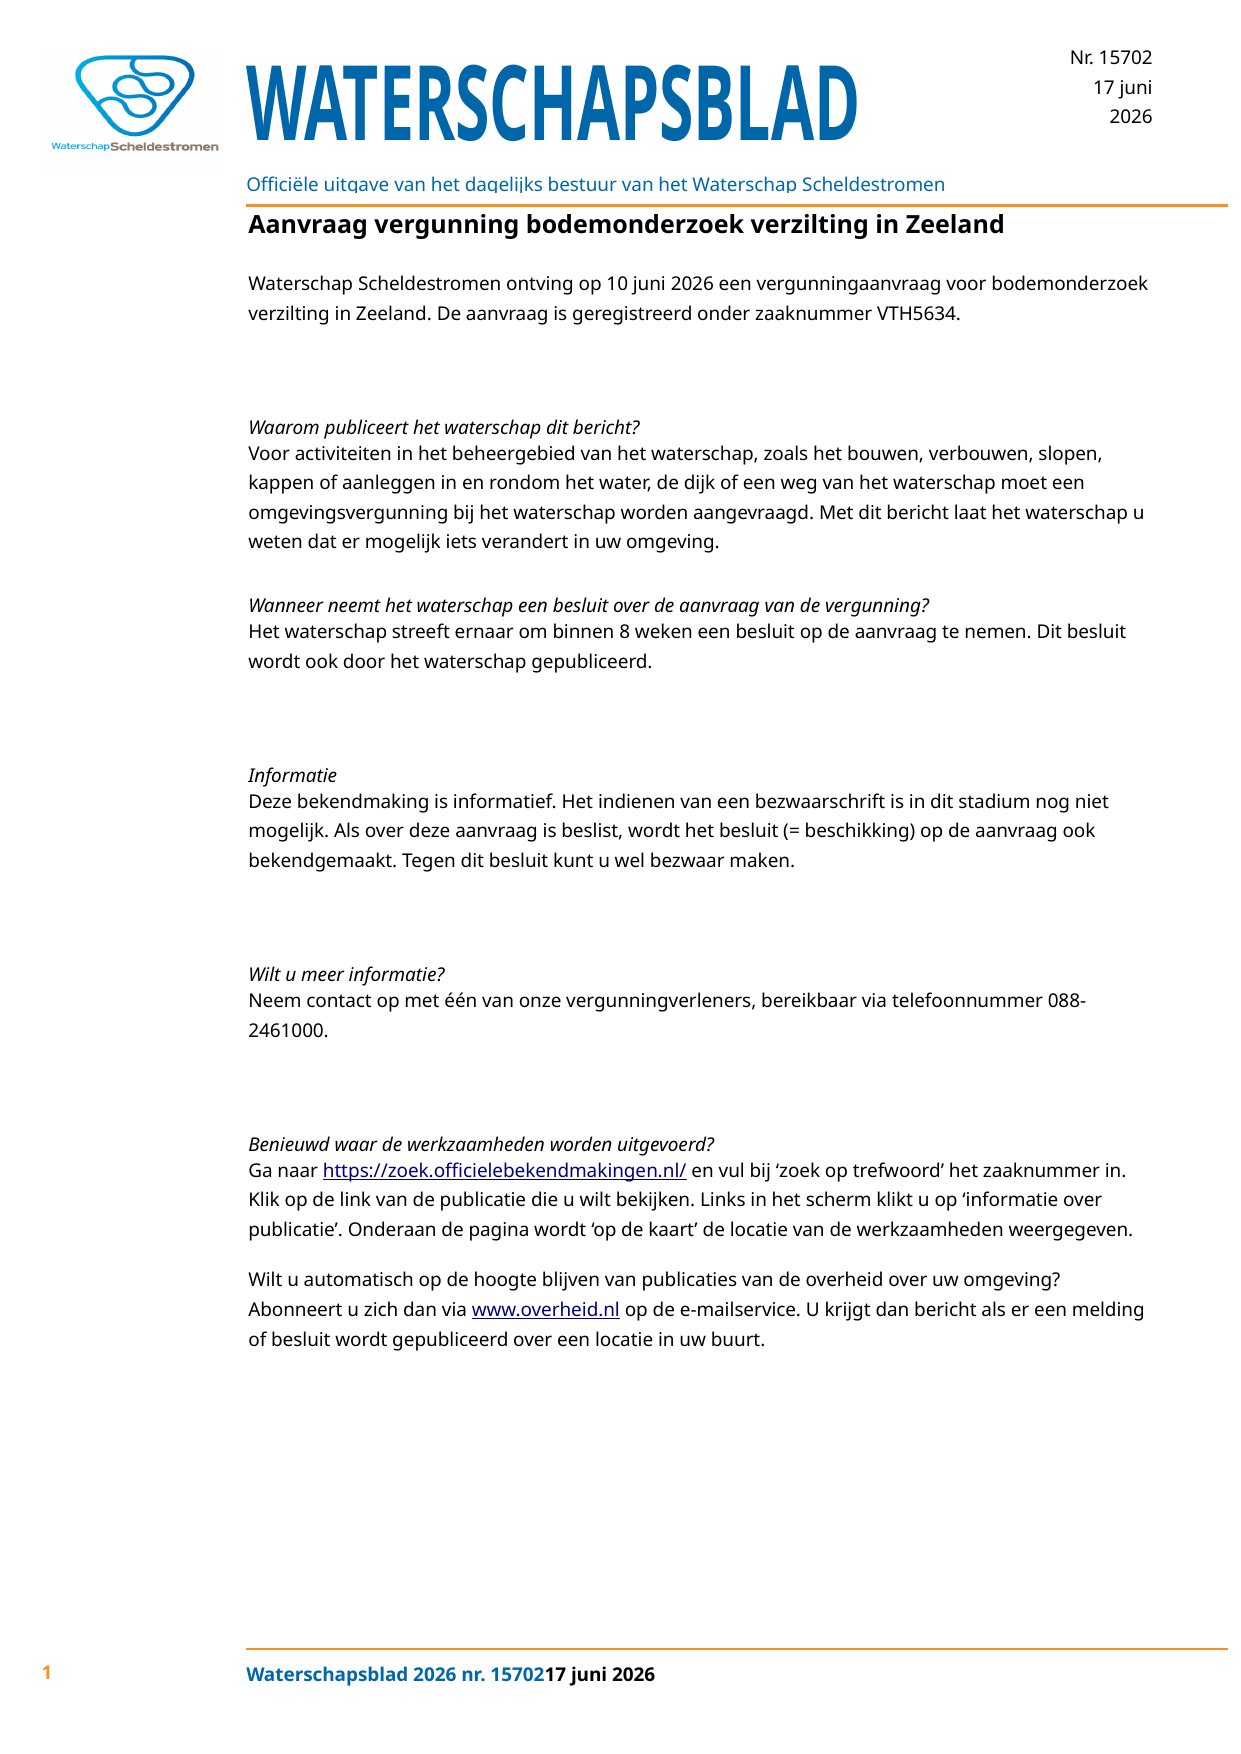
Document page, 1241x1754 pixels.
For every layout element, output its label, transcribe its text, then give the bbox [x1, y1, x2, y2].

text Het waterschap streeft ernaar om binnen 8 weken een besluit op de aanvraag te nemen. Dit besluit wordt ook door het waterschap gepubliceerd. [248, 618, 1152, 674]
text Waterschap Scheldestromen ontving op 10 juni 2026 een vergunningaanvraag voor bodemonderzoek verzilting in Zeeland. De aanvraag is geregistreerd onder zaaknummer VTH5634. [248, 270, 1152, 326]
text Wilt u automatisch op de hoogte blijven van publicaties van de overheid over uw omgeving? Abonneert u zich dan via www.overheid.nl op de e-mailservice. U krijgt dan bericht als er een melding of besluit wordt gepubliceerd over een locatie in uw buurt. [248, 1267, 1152, 1352]
text Aanvraag vergunning bodemonderzoek verzilting in Zeeland [248, 207, 1152, 241]
text Deze bekendmaking is informatief. Het indienen van een bezwaarschrift is in dit stadium nog niet mogelijk. Als over deze aanvraag is beslist, wordt het besluit (= beschikking) op de aanvraag ook bekendgemaakt. Tegen dit besluit kunt u wel bezwaar maken. [248, 788, 1152, 873]
text Informatie [248, 762, 1152, 788]
text Neem contact op met één van onze vergunningverleners, bereikbaar via telefoonnummer 088-2461000. [248, 987, 1152, 1043]
text Waarom publiceert het waterschap dit bericht? [248, 414, 1152, 440]
text Wanneer neemt het waterschap een besluit over de aanvraag van de vergunning? [248, 593, 1152, 618]
text Wilt u meer informatie? [248, 962, 1152, 987]
text Benieuwd waar de werkzaamheden worden uitgevoerd? [248, 1131, 1152, 1157]
text Ga naar https://zoek.officielebekendmakingen.nl/ en vul bij ‘zoek op trefwoord’ het zaaknummer in. Klik op de link van de publicatie die u wilt bekijken. Links in het scherm klikt u op ‘informatie over publicatie’. Onderaan de pagina wordt ‘op de kaart’ de locatie van de werkzaamheden weergegeven. [248, 1157, 1152, 1242]
text Voor activiteiten in het beheergebied van het waterschap, zoals het bouwen, verbouwen, slopen, kappen of aanleggen in en rondom het water, de dijk of een weg van het waterschap moet een omgevingsvergunning bij het waterschap worden aangevraagd. Met dit bericht laat het waterschap u weten dat er mogelijk iets verandert in uw omgeving. [248, 440, 1152, 554]
picture [41, 47, 231, 172]
